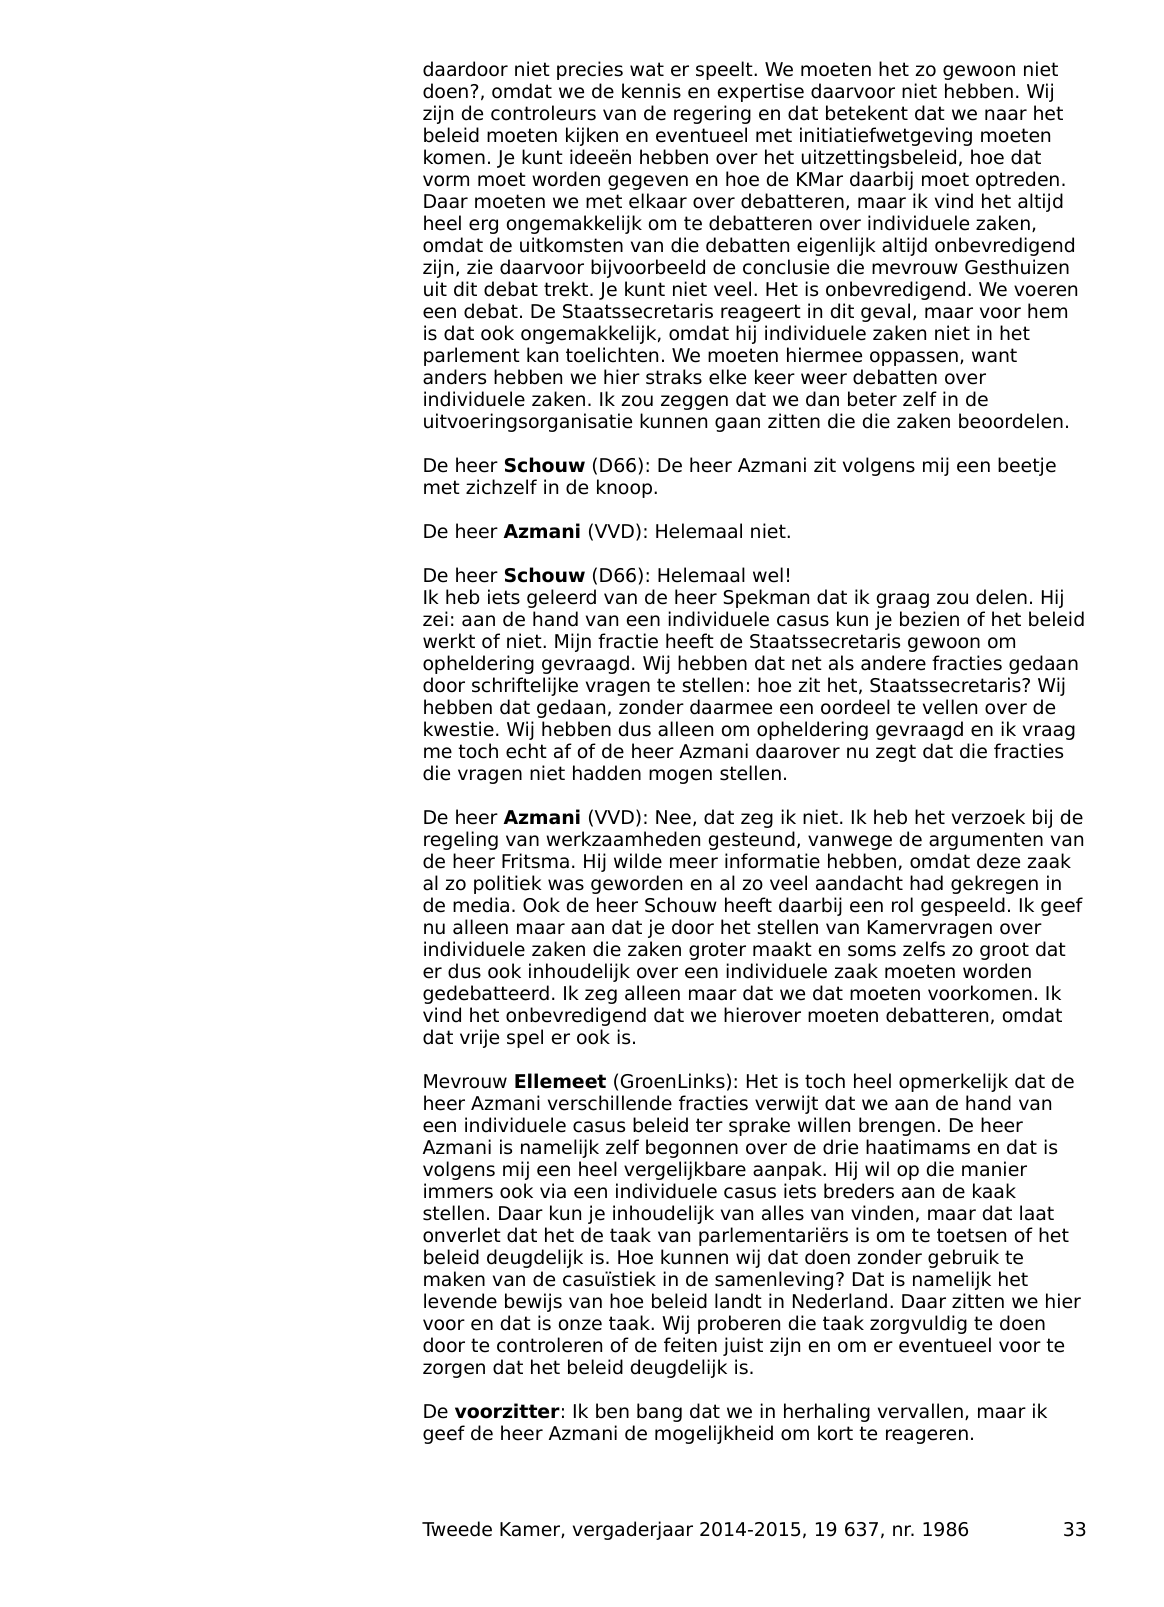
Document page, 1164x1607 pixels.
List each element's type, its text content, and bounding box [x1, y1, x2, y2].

text De heer Azmani (VVD): Helemaal niet. [422, 521, 1087, 543]
text Ik heb iets geleerd van de heer Spekman dat ik graag zou delen. Hij zei: aan de hand van een individuele casus kun je bezien of het beleid werkt of niet. Mijn fractie heeft de Staatssecretaris gewoon om opheldering gevraagd. Wij hebben dat net als andere fracties gedaan door schriftelijke vragen te stellen: hoe zit het, Staatssecretaris? Wij hebben dat gedaan, zonder daarmee een oordeel te vellen over de kwestie. Wij hebben dus alleen om opheldering gevraagd en ik vraag me toch echt af of de heer Azmani daarover nu zegt dat die fracties die vragen niet hadden mogen stellen. [422, 587, 1087, 785]
text De heer Schouw (D66): De heer Azmani zit volgens mij een beetje met zichzelf in de knoop. [422, 455, 1087, 499]
text De voorzitter: Ik ben bang dat we in herhaling vervallen, maar ik geef de heer Azmani de mogelijkheid om kort te reageren. [422, 1401, 1087, 1445]
text daardoor niet precies wat er speelt. We moeten het zo gewoon niet doen?, omdat we de kennis en expertise daarvoor niet hebben. Wij zijn de controleurs van de regering en dat betekent dat we naar het beleid moeten kijken en eventueel met initiatiefwetgeving moeten komen. Je kunt ideeën hebben over het uitzettingsbeleid, hoe dat vorm moet worden gegeven en hoe de KMar daarbij moet optreden. Daar moeten we met elkaar over debatteren, maar ik vind het altijd heel erg ongemakkelijk om te debatteren over individuele zaken, omdat de uitkomsten van die debatten eigenlijk altijd onbevredigend zijn, zie daarvoor bijvoorbeeld de conclusie die mevrouw Gesthuizen uit dit debat trekt. Je kunt niet veel. Het is onbevredigend. We voeren een debat. De Staatssecretaris reageert in dit geval, maar voor hem is dat ook ongemakkelijk, omdat hij individuele zaken niet in het parlement kan toelichten. We moeten hiermee oppassen, want anders hebben we hier straks elke keer weer debatten over individuele zaken. Ik zou zeggen dat we dan beter zelf in de uitvoeringsorganisatie kunnen gaan zitten die die zaken beoordelen. [422, 59, 1087, 433]
text De heer Schouw (D66): Helemaal wel! [422, 565, 1087, 587]
text Mevrouw Ellemeet (GroenLinks): Het is toch heel opmerkelijk dat de heer Azmani verschillende fracties verwijt dat we aan de hand van een individuele casus beleid ter sprake willen brengen. De heer Azmani is namelijk zelf begonnen over de drie haatimams en dat is volgens mij een heel vergelijkbare aanpak. Hij wil op die manier immers ook via een individuele casus iets breders aan de kaak stellen. Daar kun je inhoudelijk van alles van vinden, maar dat laat onverlet dat het de taak van parlementariërs is om te toetsen of het beleid deugdelijk is. Hoe kunnen wij dat doen zonder gebruik te maken van de casuïstiek in de samenleving? Dat is namelijk het levende bewijs van hoe beleid landt in Nederland. Daar zitten we hier voor en dat is onze taak. Wij proberen die taak zorgvuldig te doen door te controleren of de feiten juist zijn en om er eventueel voor te zorgen dat het beleid deugdelijk is. [422, 1071, 1087, 1379]
text De heer Azmani (VVD): Nee, dat zeg ik niet. Ik heb het verzoek bij de regeling van werkzaamheden gesteund, vanwege de argumenten van de heer Fritsma. Hij wilde meer informatie hebben, omdat deze zaak al zo politiek was geworden en al zo veel aandacht had gekregen in de media. Ook de heer Schouw heeft daarbij een rol gespeeld. Ik geef nu alleen maar aan dat je door het stellen van Kamervragen over individuele zaken die zaken groter maakt en soms zelfs zo groot dat er dus ook inhoudelijk over een individuele zaak moeten worden gedebatteerd. Ik zeg alleen maar dat we dat moeten voorkomen. Ik vind het onbevredigend dat we hierover moeten debatteren, omdat dat vrije spel er ook is. [422, 807, 1087, 1049]
